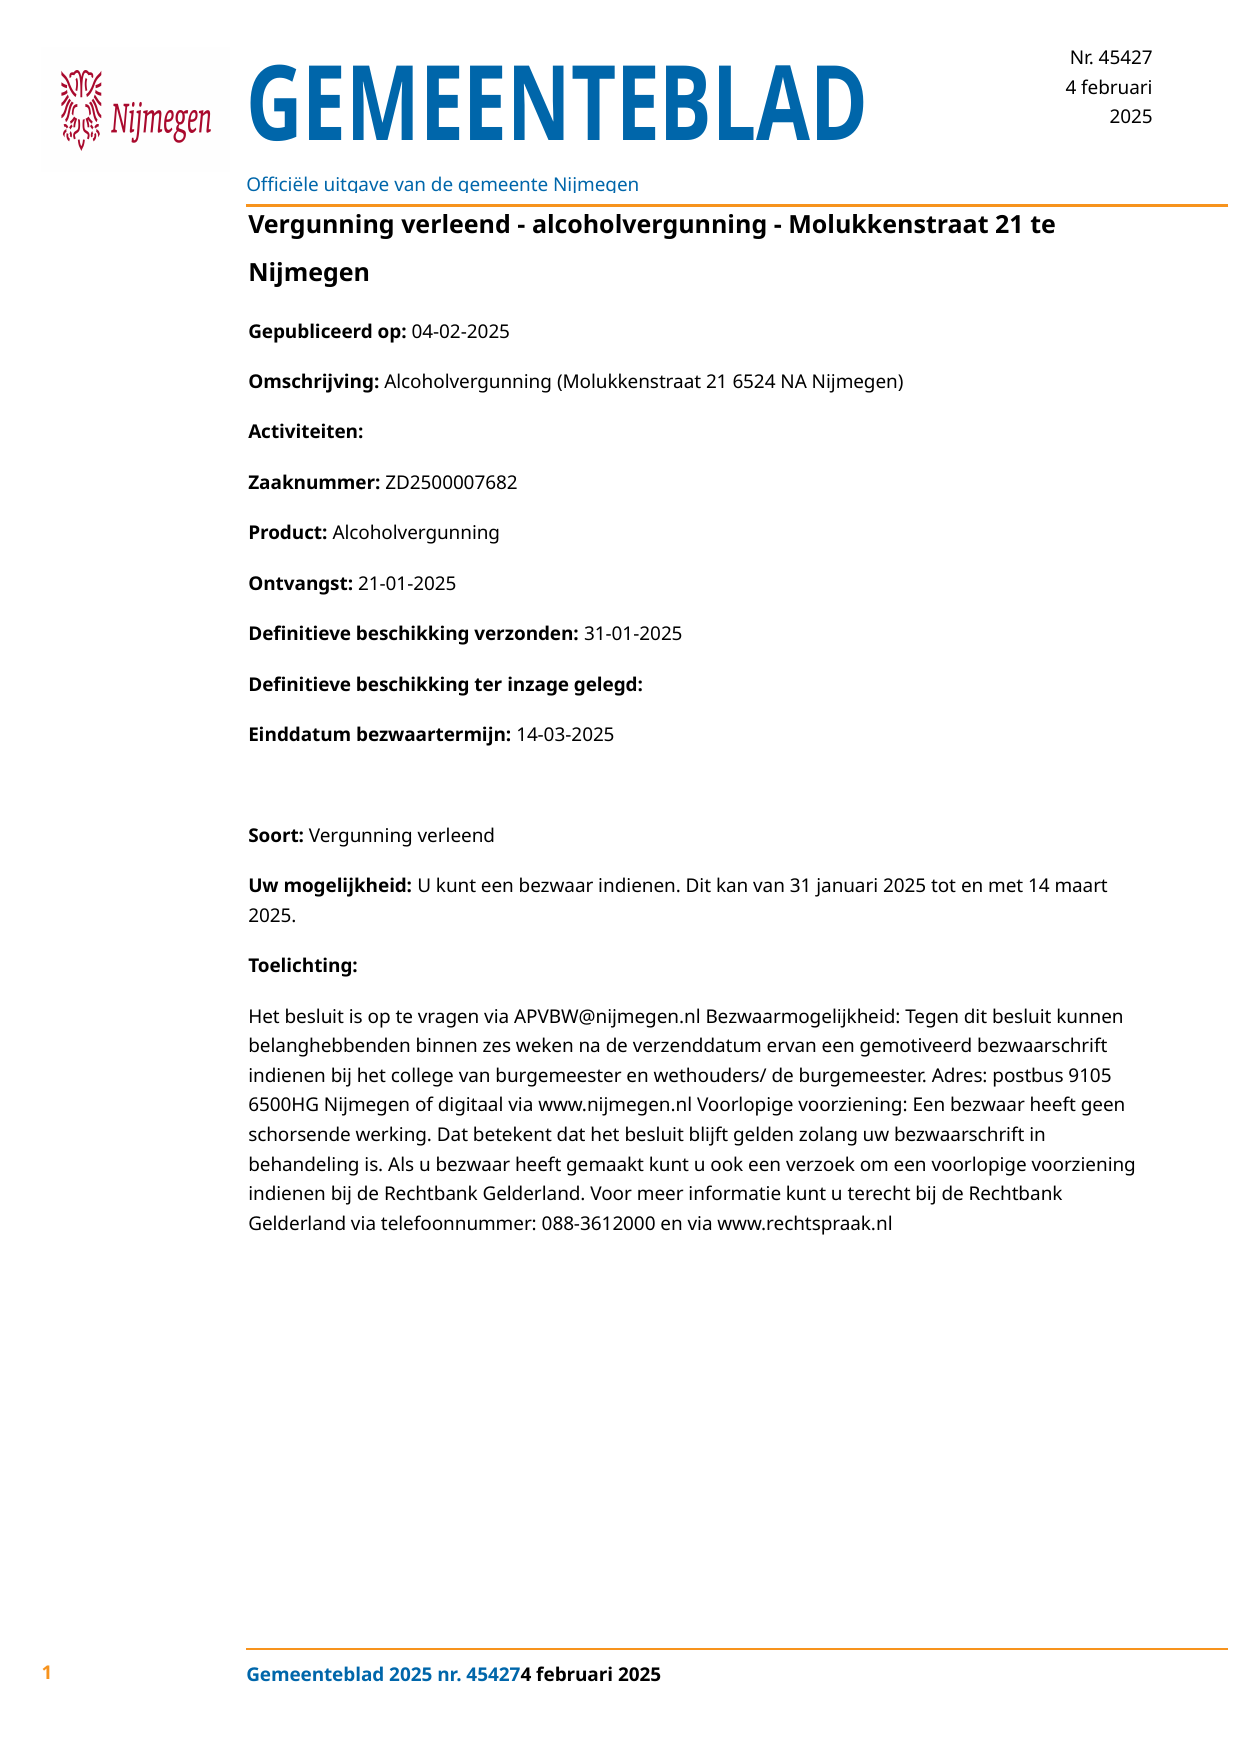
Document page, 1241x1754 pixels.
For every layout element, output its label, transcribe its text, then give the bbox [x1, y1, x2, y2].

text Het besluit is op te vragen via APVBW@nijmegen.nl Bezwaarmogelijkheid: Tegen dit besluit kunnen belanghebbenden binnen zes weken na de verzenddatum ervan een gemotiveerd bezwaarschrift indienen bij het college van burgemeester en wethouders/ de burgemeester. Adres: postbus 9105 6500HG Nijmegen of digitaal via www.nijmegen.nl Voorlopige voorziening: Een bezwaar heeft geen schorsende werking. Dat betekent dat het besluit blijft gelden zolang uw bezwaarschrift in behandeling is. Als u bezwaar heeft gemaakt kunt u ook een verzoek om een voorlopige voorziening indienen bij de Rechtbank Gelderland. Voor meer informatie kunt u terecht bij de Rechtbank Gelderland via telefoonnummer: 088-3612000 en via www.rechtspraak.nl [248, 1003, 1152, 1236]
text Definitieve beschikking ter inzage gelegd: [248, 671, 1152, 697]
text Product: Alcoholvergunning [248, 519, 1152, 545]
text Zaaknummer: ZD2500007682 [248, 469, 1152, 495]
text Definitieve beschikking verzonden: 31-01-2025 [248, 620, 1152, 646]
text Ontvangst: 21-01-2025 [248, 570, 1152, 596]
text Uw mogelijkheid: U kunt een bezwaar indienen. Dit kan van 31 januari 2025 tot en met 14 maart 2025. [248, 872, 1152, 928]
picture [41, 47, 231, 172]
text Toelichting: [248, 952, 1152, 978]
text Einddatum bezwaartermijn: 14-03-2025 [248, 721, 1152, 747]
text Vergunning verleend - alcoholvergunning - Molukkenstraat 21 te Nijmegen [248, 207, 1152, 288]
text Soort: Vergunning verleend [248, 822, 1152, 848]
text Activiteiten: [248, 419, 1152, 444]
text Gepubliceerd op: 04-02-2025 [248, 318, 1152, 344]
text Omschrijving: Alcoholvergunning (Molukkenstraat 21 6524 NA Nijmegen) [248, 368, 1152, 394]
